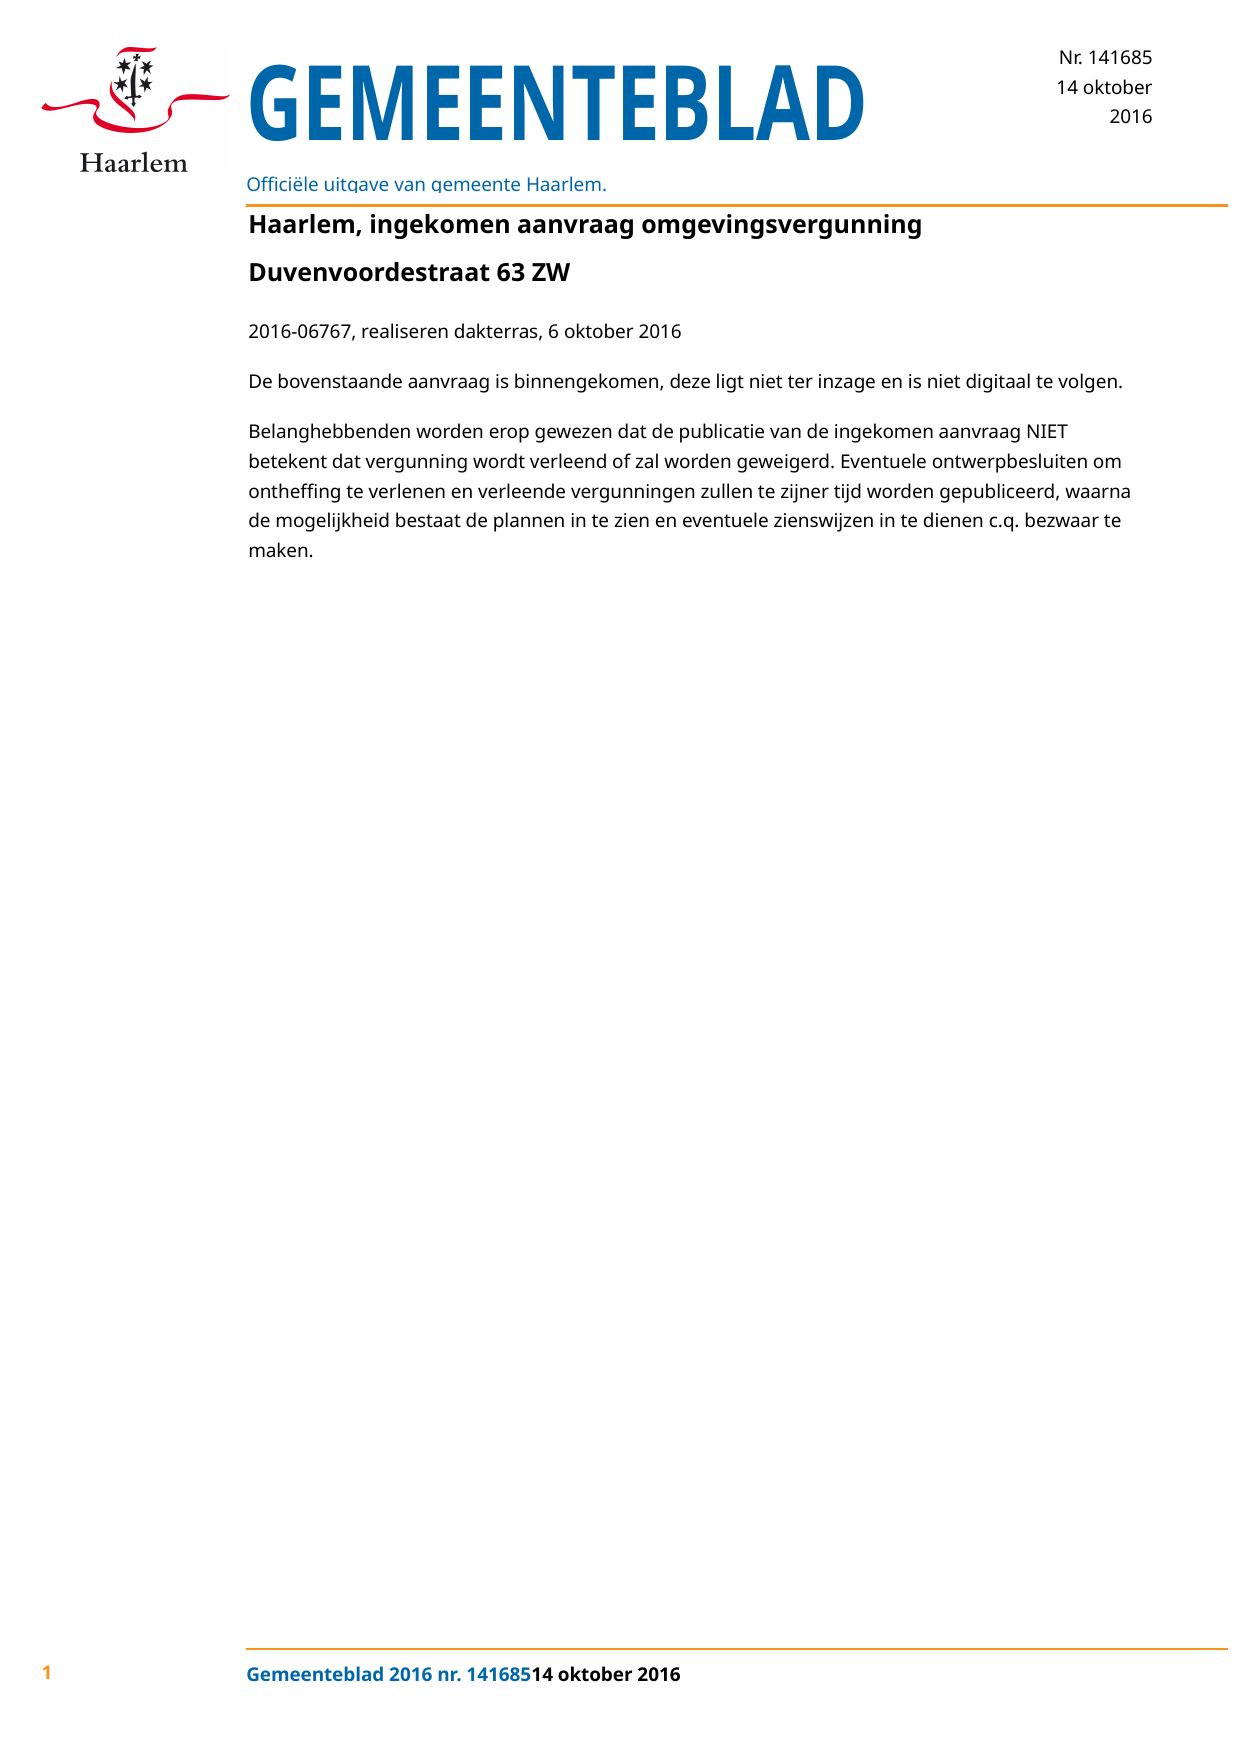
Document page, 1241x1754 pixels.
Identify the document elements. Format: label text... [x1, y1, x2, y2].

text 2016-06767, realiseren dakterras, 6 oktober 2016 [248, 318, 1152, 344]
text Belanghebbenden worden erop gewezen dat de publicatie van de ingekomen aanvraag NIET betekent dat vergunning wordt verleend of zal worden geweigerd. Eventuele ontwerpbesluiten om ontheffing te verlenen en verleende vergunningen zullen te zijner tijd worden gepubliceerd, waarna de mogelijkheid bestaat de plannen in te zien en eventuele zienswijzen in te dienen c.q. bezwaar te maken. [248, 419, 1152, 563]
text De bovenstaande aanvraag is binnengekomen, deze ligt niet ter inzage en is niet digitaal te volgen. [248, 368, 1152, 394]
picture [41, 47, 231, 172]
text Haarlem, ingekomen aanvraag omgevingsvergunning Duvenvoordestraat 63 ZW [248, 207, 1152, 288]
